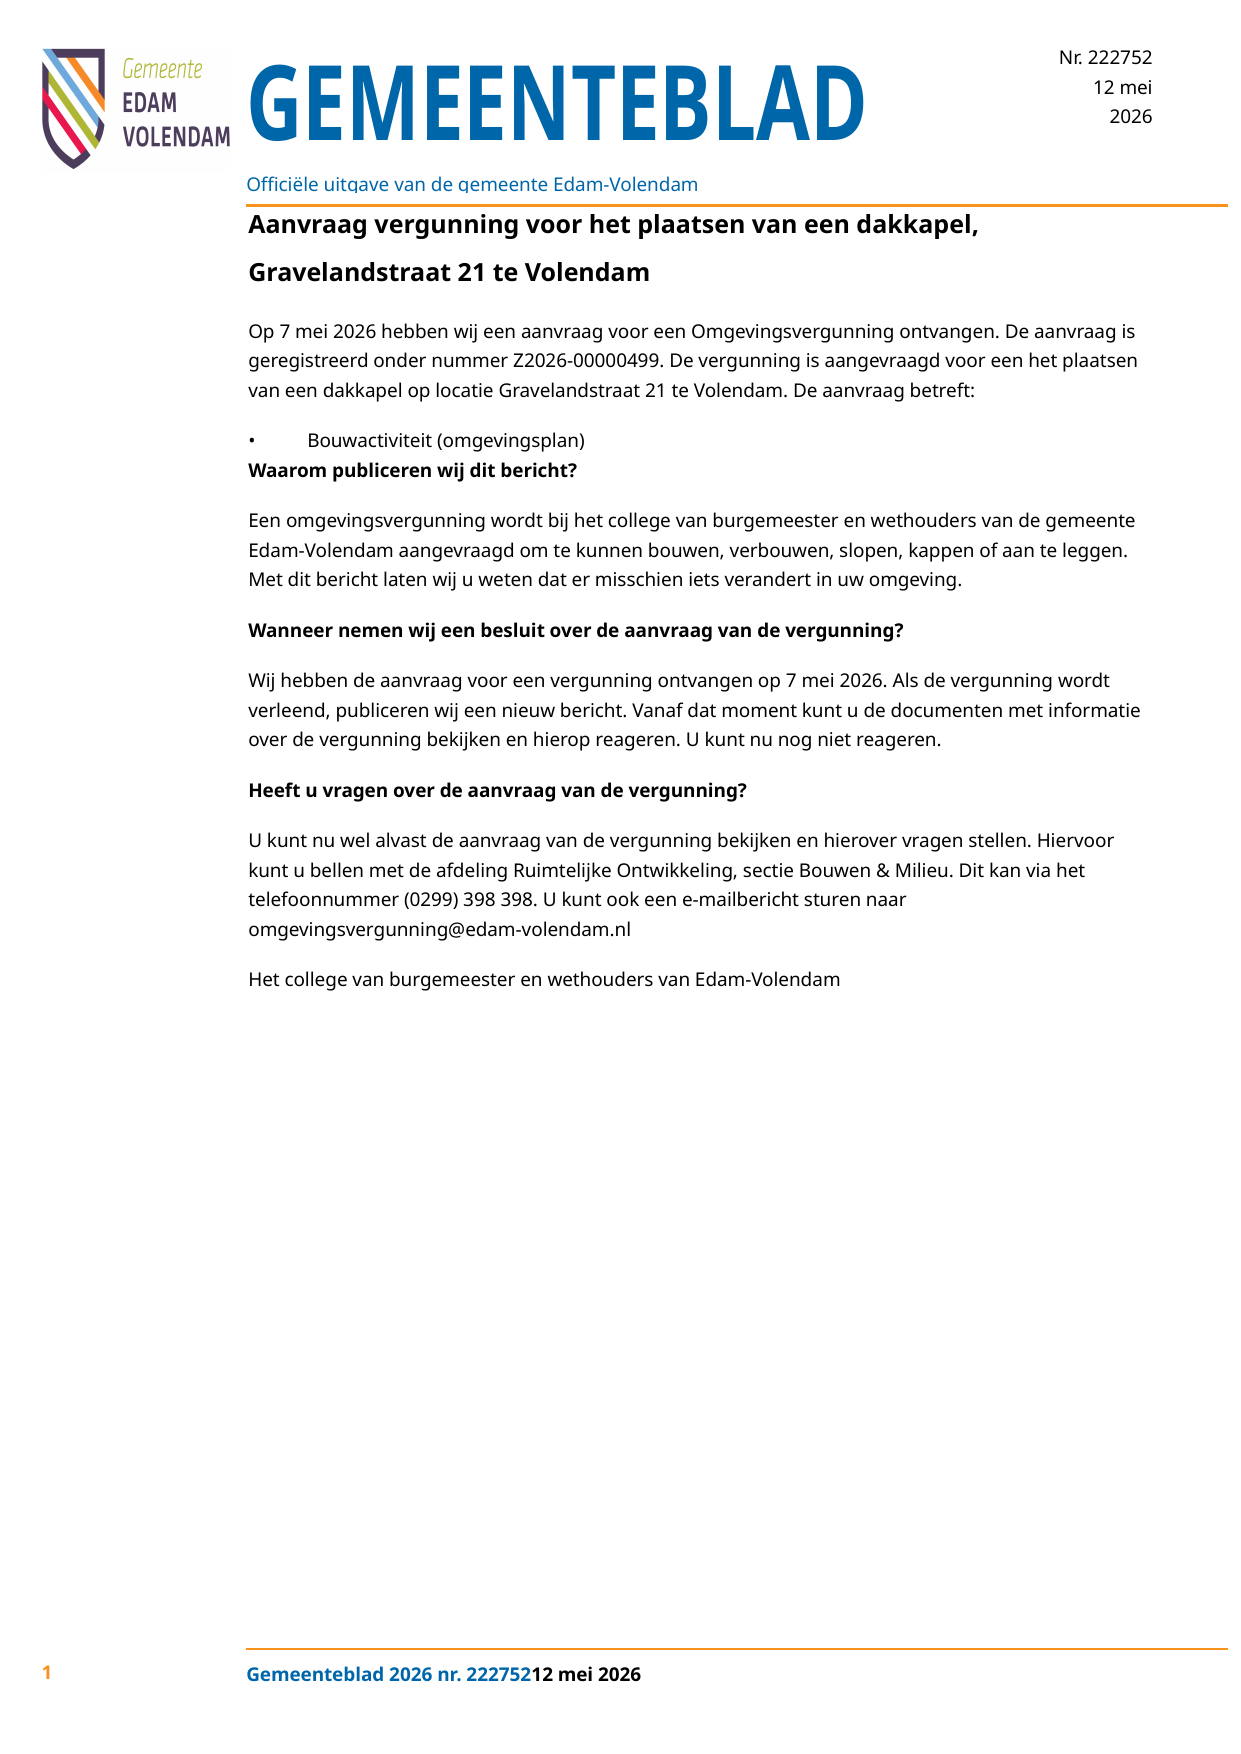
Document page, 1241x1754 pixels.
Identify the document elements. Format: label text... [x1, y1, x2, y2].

picture [41, 47, 231, 172]
text U kunt nu wel alvast de aanvraag van de vergunning bekijken en hierover vragen stellen. Hiervoor kunt u bellen met de afdeling Ruimtelijke Ontwikkeling, sectie Bouwen & Milieu. Dit kan via het telefoonnummer (0299) 398 398. U kunt ook een e-mailbericht sturen naar omgevingsvergunning@edam-volendam.nl [248, 827, 1152, 942]
text Heeft u vragen over de aanvraag van de vergunning? [248, 777, 1152, 803]
text Waarom publiceren wij dit bericht? [248, 457, 1152, 483]
text Het college van burgemeester en wethouders van Edam-Volendam [248, 967, 1152, 992]
text Aanvraag vergunning voor het plaatsen van een dakkapel, Gravelandstraat 21 te Volendam [248, 207, 1152, 288]
text Een omgevingsvergunning wordt bij het college van burgemeester en wethouders van de gemeente Edam-Volendam aangevraagd om te kunnen bouwen, verbouwen, slopen, kappen of aan te leggen. Met dit bericht laten wij u weten dat er misschien iets verandert in uw omgeving. [248, 507, 1152, 592]
text Wanneer nemen wij een besluit over de aanvraag van de vergunning? [248, 617, 1152, 643]
list Bouwactiviteit (omgevingsplan) [248, 427, 1152, 453]
text Wij hebben de aanvraag voor een vergunning ontvangen op 7 mei 2026. Als de vergunning wordt verleend, publiceren wij een nieuw bericht. Vanaf dat moment kunt u de documenten met informatie over de vergunning bekijken en hierop reageren. U kunt nu nog niet reageren. [248, 667, 1152, 752]
text Op 7 mei 2026 hebben wij een aanvraag voor een Omgevingsvergunning ontvangen. De aanvraag is geregistreerd onder nummer Z2026-00000499. De vergunning is aangevraagd voor een het plaatsen van een dakkapel op locatie Gravelandstraat 21 te Volendam. De aanvraag betreft: [248, 318, 1152, 403]
